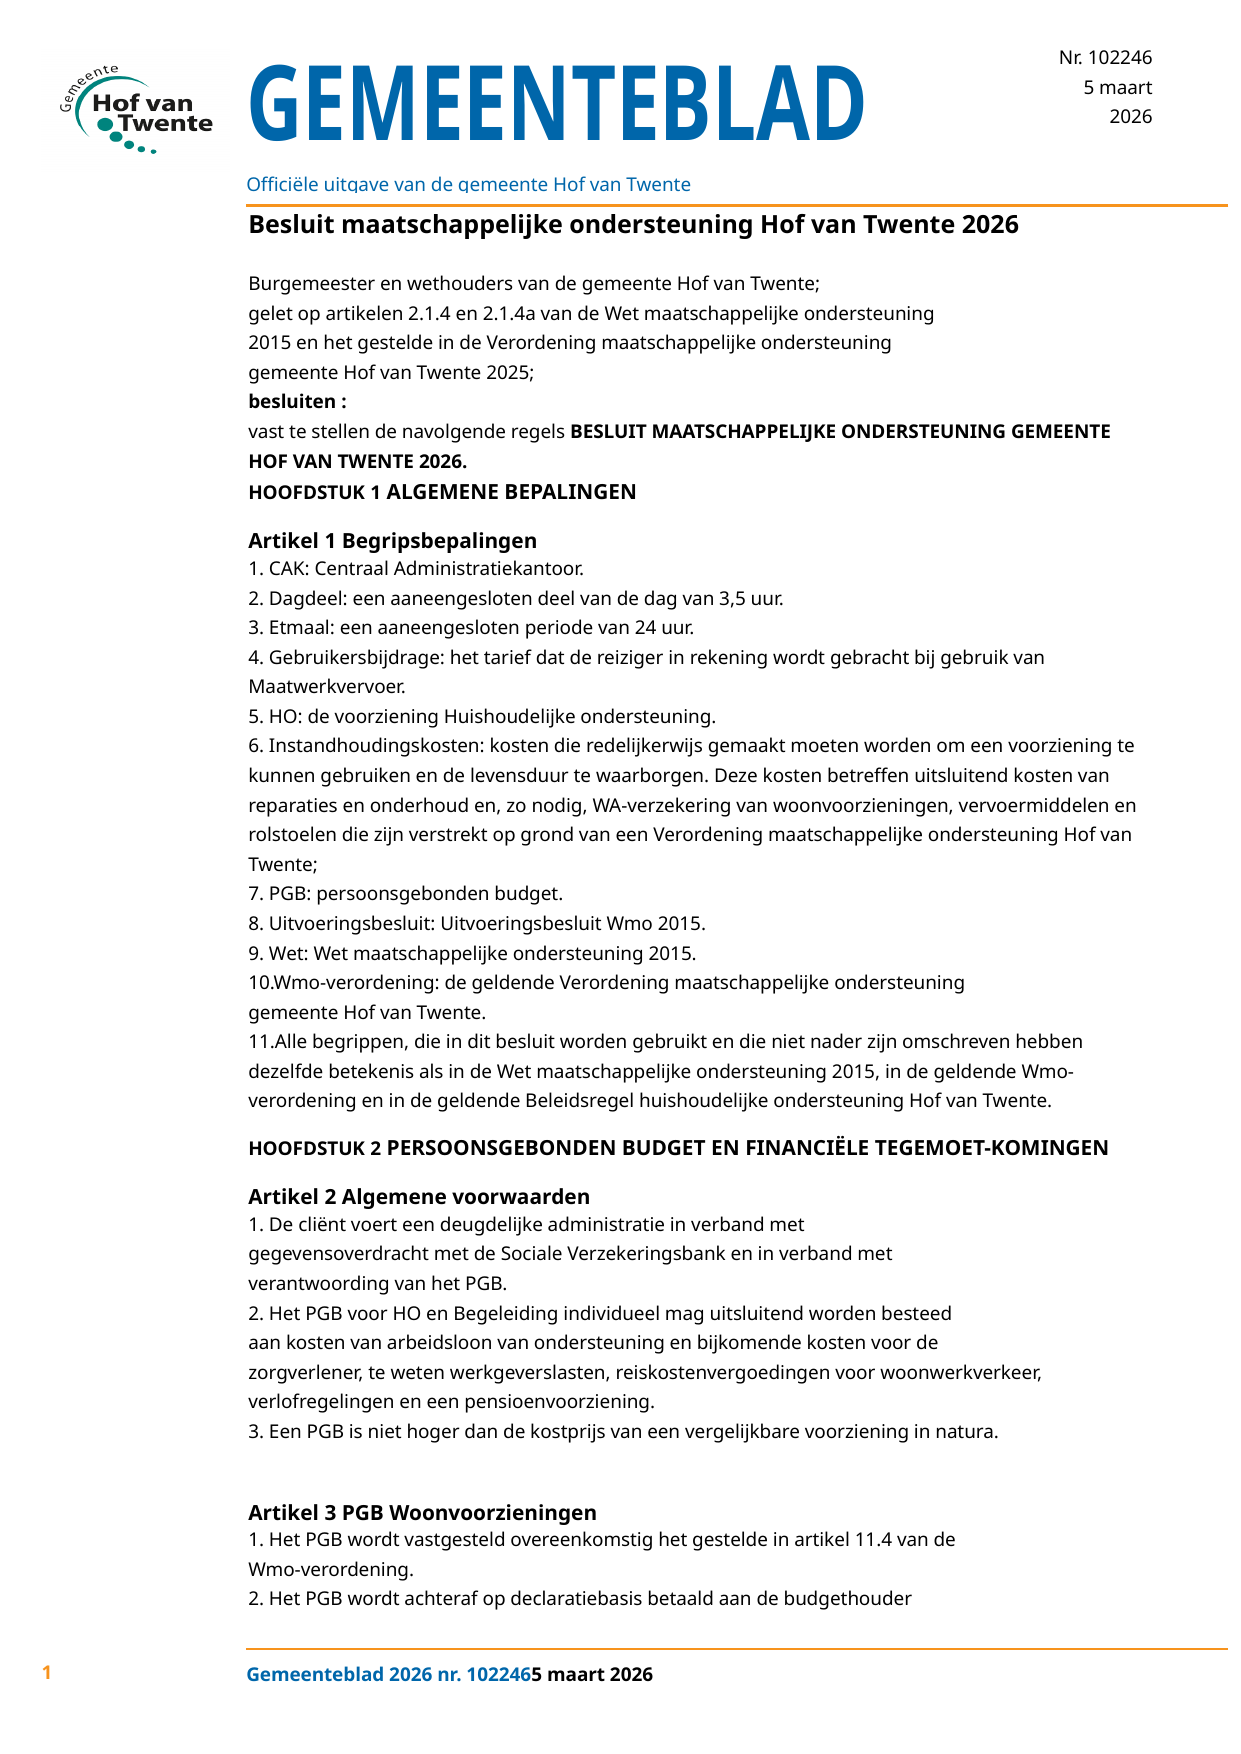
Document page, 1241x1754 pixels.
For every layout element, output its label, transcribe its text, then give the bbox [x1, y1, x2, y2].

text 2015 en het gestelde in de Verordening maatschappelijke ondersteuning [248, 329, 1152, 355]
text verantwoording van het PGB. [248, 1270, 1152, 1296]
text 1. Het PGB wordt vastgesteld overeenkomstig het gestelde in artikel 11.4 van de [248, 1526, 1152, 1552]
text 9. Wet: Wet maatschappelijke ondersteuning 2015. [248, 940, 1152, 965]
text 8. Uitvoeringsbesluit: Uitvoeringsbesluit Wmo 2015. [248, 910, 1152, 936]
text 10.Wmo-verordening: de geldende Verordening maatschappelijke ondersteuning [248, 969, 1152, 995]
text 5. HO: de voorziening Huishoudelijke ondersteuning. [248, 703, 1152, 729]
text Artikel 1 Begripsbepalingen [248, 527, 1152, 555]
text 1. De cliënt voert een deugdelijke administratie in verband met [248, 1211, 1152, 1237]
text gegevensoverdracht met de Sociale Verzekeringsbank en in verband met [248, 1241, 1152, 1266]
text 2. Dagdeel: een aaneengesloten deel van de dag van 3,5 uur. [248, 585, 1152, 610]
text 2. Het PGB wordt achteraf op declaratiebasis betaald aan de budgethouder [248, 1586, 1152, 1611]
picture [41, 47, 231, 172]
text HOOFDSTUK 1 ALGEMENE BEPALINGEN [248, 477, 1152, 506]
text 4. Gebruikersbijdrage: het tarief dat de reiziger in rekening wordt gebracht bij gebruik van Maatwerkvervoer. [248, 644, 1152, 699]
text gemeente Hof van Twente 2025; [248, 359, 1152, 385]
text 2. Het PGB voor HO en Begeleiding individueel mag uitsluitend worden besteed [248, 1300, 1152, 1325]
text Burgemeester en wethouders van de gemeente Hof van Twente; [248, 270, 1152, 296]
text 3. Een PGB is niet hoger dan de kostprijs van een vergelijkbare voorziening in natura. [248, 1418, 1152, 1444]
text zorgverlener, te weten werkgeverslasten, reiskostenvergoedingen voor woonwerkverkeer, verlofregelingen en een pensioenvoorziening. [248, 1359, 1152, 1414]
text HOOFDSTUK 2 PERSOONSGEBONDEN BUDGET EN FINANCIËLE TEGEMOET-KOMINGEN [248, 1133, 1152, 1162]
text 1. CAK: Centraal Administratiekantoor. [248, 555, 1152, 581]
text Artikel 2 Algemene voorwaarden [248, 1182, 1152, 1211]
text 7. PGB: persoonsgebonden budget. [248, 881, 1152, 906]
text aan kosten van arbeidsloon van ondersteuning en bijkomende kosten voor de [248, 1329, 1152, 1355]
text 6. Instandhoudingskosten: kosten die redelijkerwijs gemaakt moeten worden om een voorziening te kunnen gebruiken en de levensduur te waarborgen. Deze kosten betreffen uitsluitend kosten van reparaties en onderhoud en, zo nodig, WA-verzekering van woonvoorzieningen, vervoermiddelen en rolstoelen die zijn verstrekt op grond van een Verordening maatschappelijke ondersteuning Hof van Twente; [248, 733, 1152, 877]
text gelet op artikelen 2.1.4 en 2.1.4a van de Wet maatschappelijke ondersteuning [248, 300, 1152, 326]
text gemeente Hof van Twente. [248, 999, 1152, 1024]
text Artikel 3 PGB Woonvoorzieningen [248, 1498, 1152, 1526]
text besluiten : [248, 389, 1152, 414]
text vast te stellen de navolgende regels BESLUIT MAATSCHAPPELIJKE ONDERSTEUNING GEMEENTE HOF VAN TWENTE 2026. [248, 418, 1152, 473]
text 11.Alle begrippen, die in dit besluit worden gebruikt en die niet nader zijn omschreven hebben dezelfde betekenis als in de Wet maatschappelijke ondersteuning 2015, in de geldende Wmo-verordening en in de geldende Beleidsregel huishoudelijke ondersteuning Hof van Twente. [248, 1028, 1152, 1113]
text Besluit maatschappelijke ondersteuning Hof van Twente 2026 [248, 207, 1152, 241]
text Wmo-verordening. [248, 1556, 1152, 1582]
text 3. Etmaal: een aaneengesloten periode van 24 uur. [248, 614, 1152, 640]
